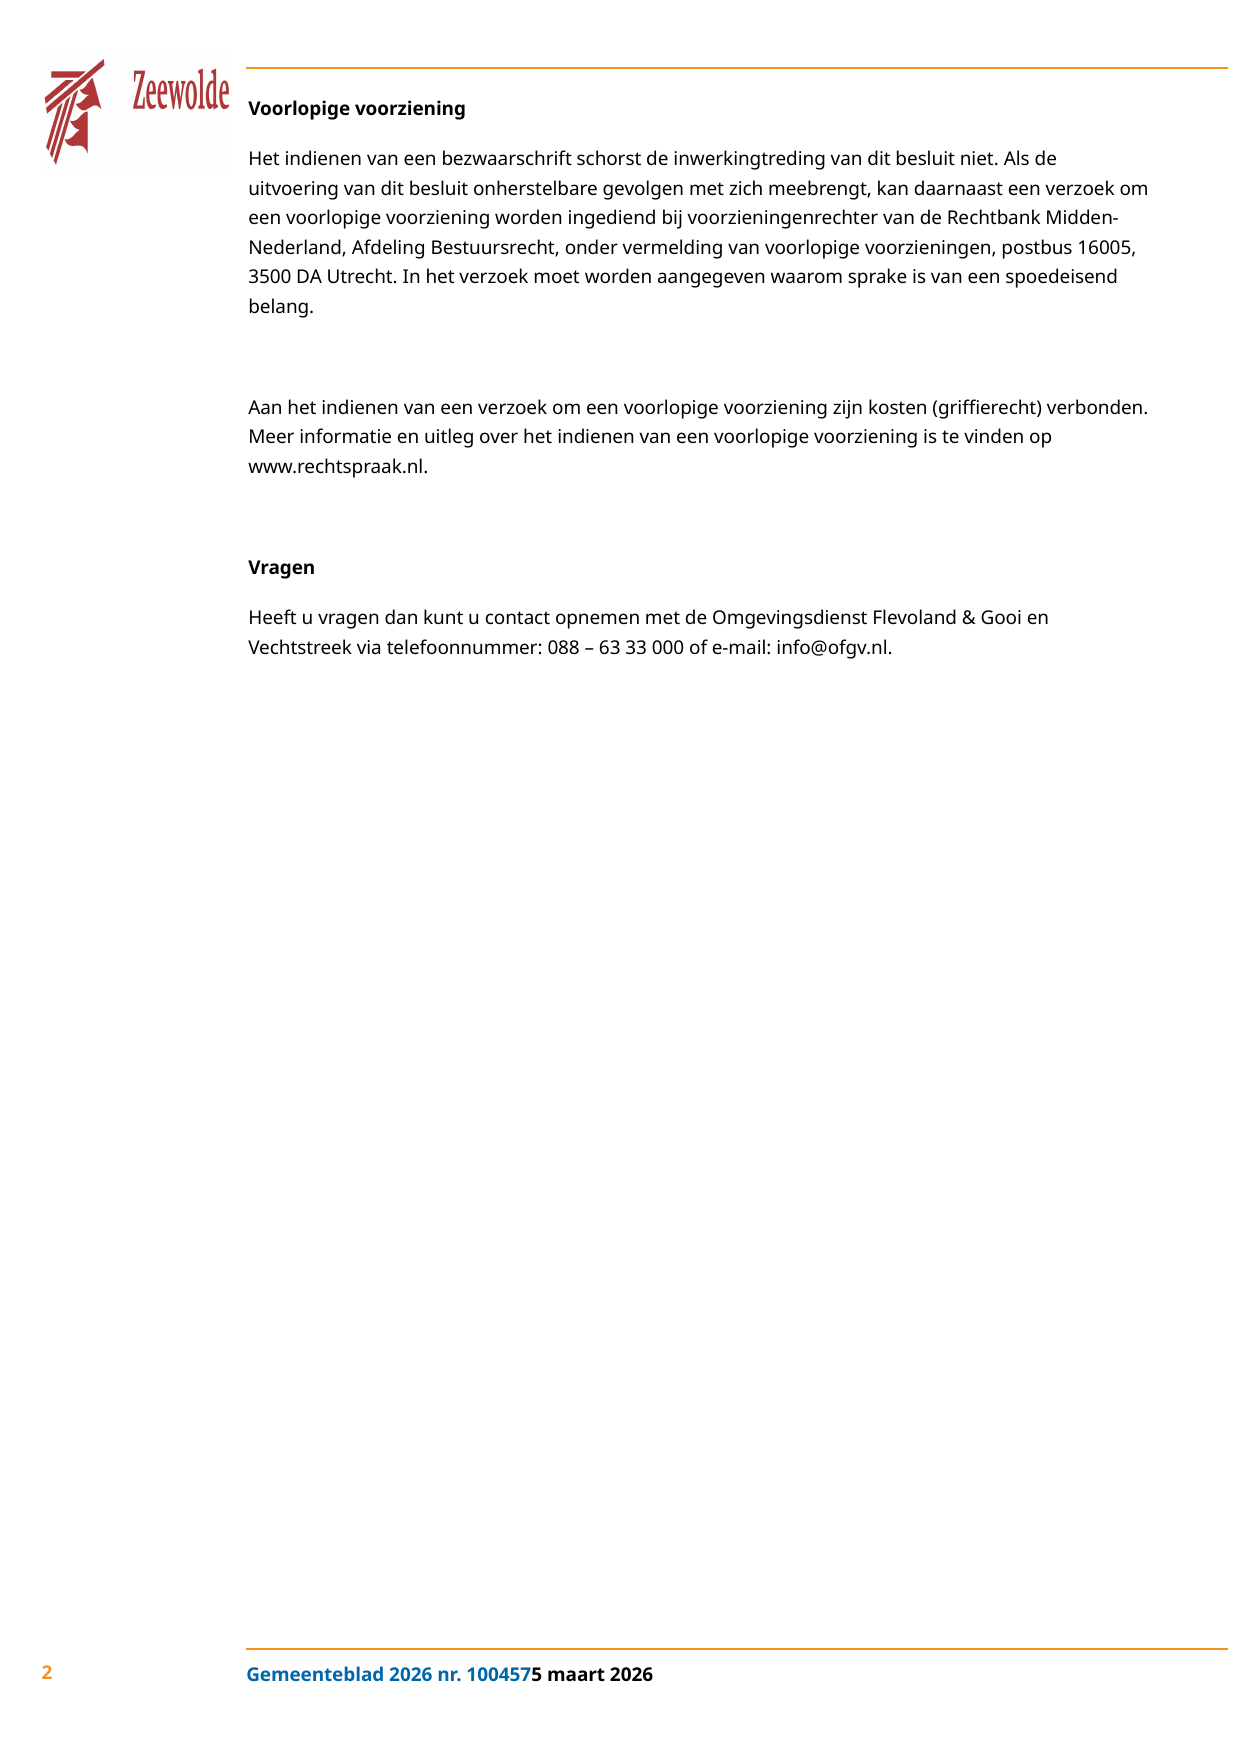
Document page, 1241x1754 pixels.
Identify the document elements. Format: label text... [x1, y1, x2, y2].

picture [41, 47, 231, 172]
text Voorlopige voorziening [248, 95, 1152, 121]
text Vragen [248, 554, 1152, 580]
text Het indienen van een bezwaarschrift schorst de inwerkingtreding van dit besluit niet. Als de uitvoering van dit besluit onherstelbare gevolgen met zich meebrengt, kan daarnaast een verzoek om een voorlopige voorziening worden ingediend bij voorzieningenrechter van de Rechtbank Midden-Nederland, Afdeling Bestuursrecht, onder vermelding van voorlopige voorzieningen, postbus 16005, 3500 DA Utrecht. In het verzoek moet worden aangegeven waarom sprake is van een spoedeisend belang. [248, 145, 1152, 319]
text Aan het indienen van een verzoek om een voorlopige voorziening zijn kosten (griffierecht) verbonden. Meer informatie en uitleg over het indienen van een voorlopige voorziening is te vinden op www.rechtspraak.nl. [248, 394, 1152, 479]
text Heeft u vragen dan kunt u contact opnemen met de Omgevingsdienst Flevoland & Gooi en Vechtstreek via telefoonnummer: 088 – 63 33 000 of e-mail: info@ofgv.nl. [248, 604, 1152, 660]
